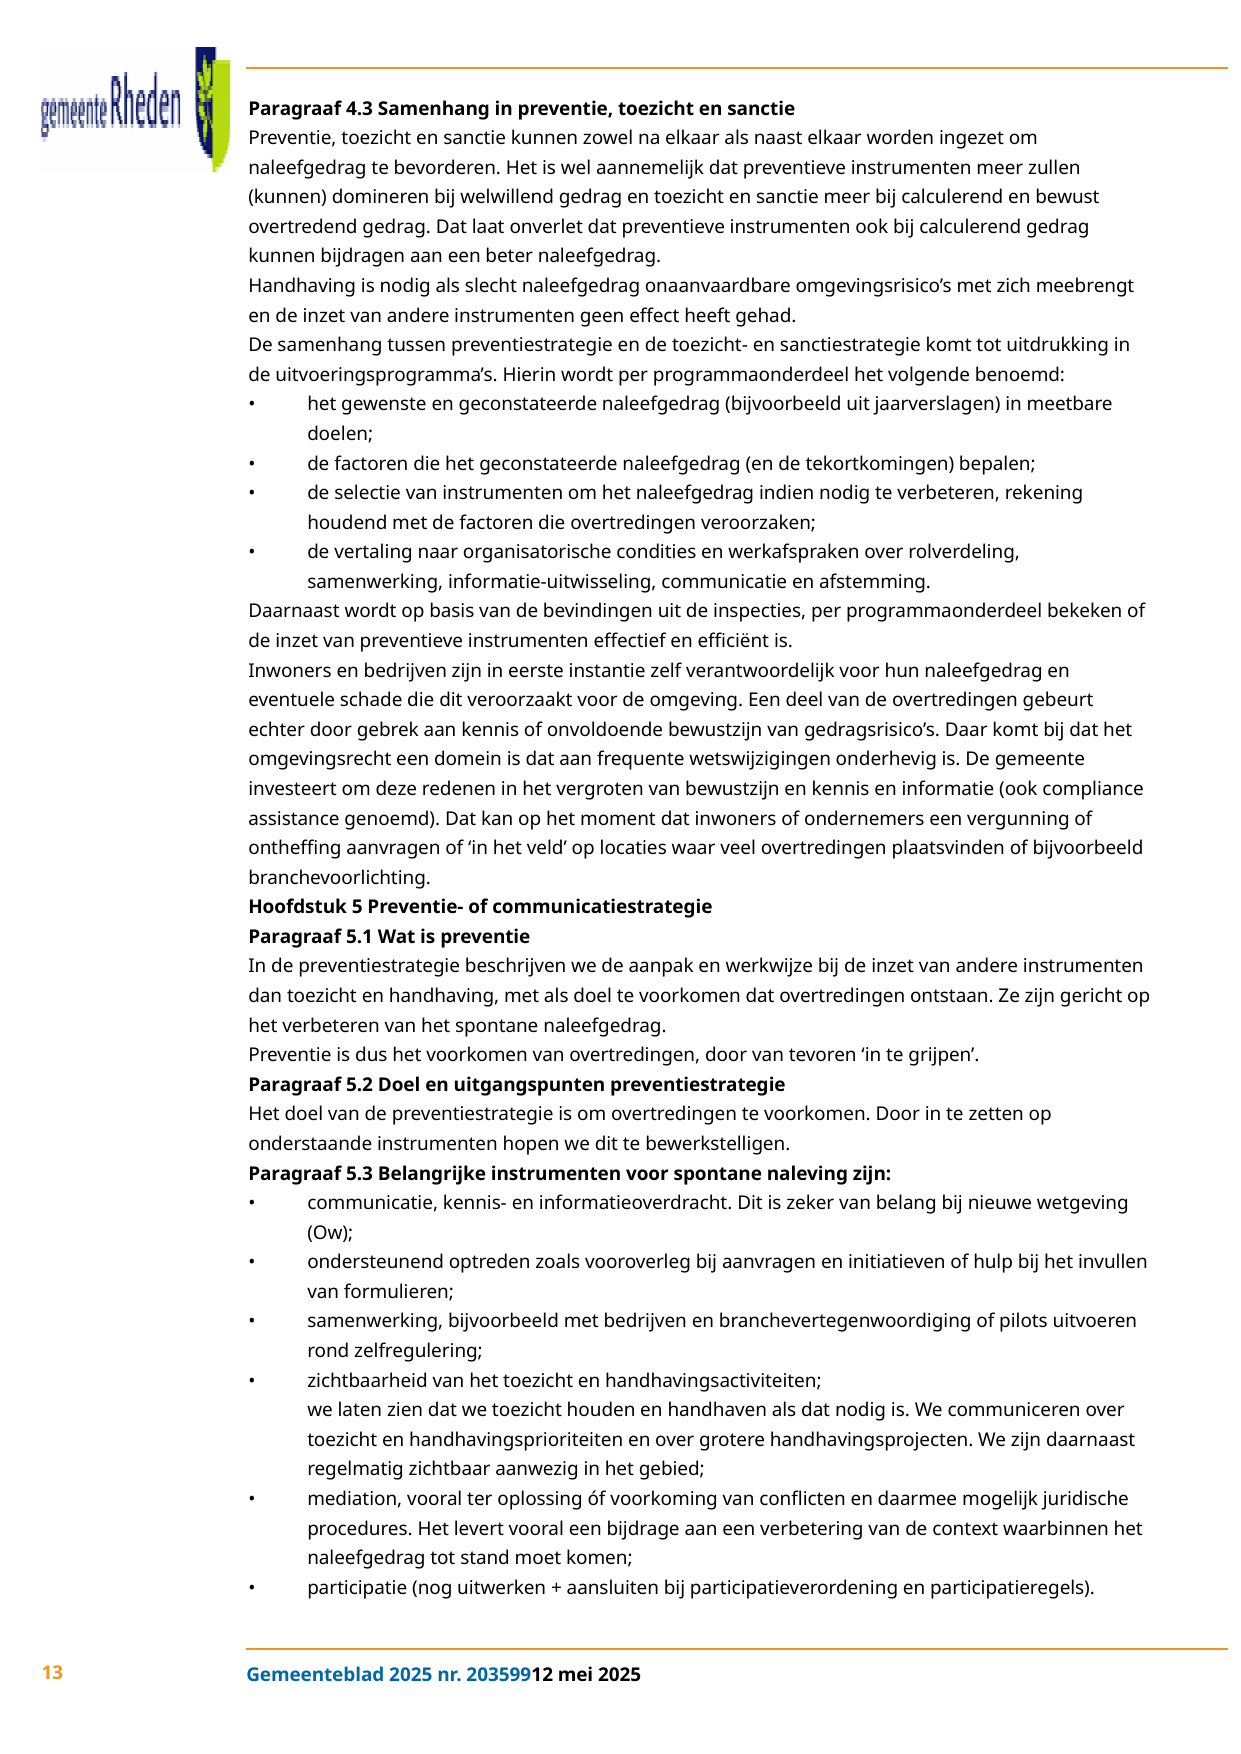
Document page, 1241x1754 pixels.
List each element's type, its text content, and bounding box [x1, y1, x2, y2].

text In de preventiestrategie beschrijven we de aanpak en werkwijze bij de inzet van andere instrumenten dan toezicht en handhaving, met als doel te voorkomen dat overtredingen ontstaan. Ze zijn gericht op het verbeteren van het spontane naleefgedrag. [248, 953, 1152, 1038]
picture [41, 47, 231, 172]
list we laten zien dat we toezicht houden en handhaven als dat nodig is. We communiceren over toezicht en handhavingsprioriteiten en over grotere handhavingsprojecten. We zijn daarnaast regelmatig zichtbaar aanwezig in het gebied; [248, 1396, 1152, 1481]
text Daarnaast wordt op basis van de bevindingen uit de inspecties, per programmaonderdeel bekeken of de inzet van preventieve instrumenten effectief en efficiënt is. [248, 598, 1152, 653]
list communicatie, kennis- en informatieoverdracht. Dit is zeker van belang bij nieuwe wetgeving (Ow); [248, 1189, 1152, 1245]
list de factoren die het geconstateerde naleefgedrag (en de tekortkomingen) bepalen; [248, 450, 1152, 476]
list de vertaling naar organisatorische condities en werkafspraken over rolverdeling, samenwerking, informatie-uitwisseling, communicatie en afstemming. [248, 538, 1152, 594]
text Handhaving is nodig als slecht naleefgedrag onaanvaardbare omgevingsrisico’s met zich meebrengt en de inzet van andere instrumenten geen effect heeft gehad. [248, 272, 1152, 328]
list mediation, vooral ter oplossing óf voorkoming van conflicten en daarmee mogelijk juridische procedures. Het levert vooral een bijdrage aan een verbetering van de context waarbinnen het naleefgedrag tot stand moet komen; [248, 1485, 1152, 1570]
text Inwoners en bedrijven zijn in eerste instantie zelf verantwoordelijk voor hun naleefgedrag en eventuele schade die dit veroorzaakt voor de omgeving. Een deel van de overtredingen gebeurt echter door gebrek aan kennis of onvoldoende bewustzijn van gedragsrisico’s. Daar komt bij dat het omgevingsrecht een domein is dat aan frequente wetswijzigingen onderhevig is. De gemeente investeert om deze redenen in het vergroten van bewustzijn en kennis en informatie (ook compliance assistance genoemd). Dat kan op het moment dat inwoners of ondernemers een vergunning of ontheffing aanvragen of ‘in het veld’ op locaties waar veel overtredingen plaatsvinden of bijvoorbeeld branchevoorlichting. [248, 657, 1152, 890]
text Preventie, toezicht en sanctie kunnen zowel na elkaar als naast elkaar worden ingezet om naleefgedrag te bevorderen. Het is wel aannemelijk dat preventieve instrumenten meer zullen (kunnen) domineren bij welwillend gedrag en toezicht en sanctie meer bij calculerend en bewust overtredend gedrag. Dat laat onverlet dat preventieve instrumenten ook bij calculerend gedrag kunnen bijdragen aan een beter naleefgedrag. [248, 124, 1152, 268]
text De samenhang tussen preventiestrategie en de toezicht- en sanctiestrategie komt tot uitdrukking in de uitvoeringsprogramma’s. Hierin wordt per programmaonderdeel het volgende benoemd: [248, 331, 1152, 387]
list samenwerking, bijvoorbeeld met bedrijven en branchevertegenwoordiging of pilots uitvoeren rond zelfregulering; [248, 1308, 1152, 1363]
list zichtbaarheid van het toezicht en handhavingsactiviteiten; [248, 1367, 1152, 1393]
text Paragraaf 5.2 Doel en uitgangspunten preventiestrategie [248, 1071, 1152, 1097]
list ondersteunend optreden zoals vooroverleg bij aanvragen en initiatieven of hulp bij het invullen van formulieren; [248, 1248, 1152, 1304]
list de selectie van instrumenten om het naleefgedrag indien nodig te verbeteren, rekening houdend met de factoren die overtredingen veroorzaken; [248, 479, 1152, 535]
text Hoofdstuk 5 Preventie- of communicatiestrategie [248, 893, 1152, 919]
text Paragraaf 5.3 Belangrijke instrumenten voor spontane naleving zijn: [248, 1160, 1152, 1186]
list het gewenste en geconstateerde naleefgedrag (bijvoorbeeld uit jaarverslagen) in meetbare doelen; [248, 391, 1152, 446]
text Paragraaf 5.1 Wat is preventie [248, 923, 1152, 949]
list participatie (nog uitwerken + aansluiten bij participatieverordening en participatieregels). [248, 1574, 1152, 1600]
text Preventie is dus het voorkomen van overtredingen, door van tevoren ‘in te grijpen’. [248, 1041, 1152, 1067]
text Paragraaf 4.3 Samenhang in preventie, toezicht en sanctie [248, 95, 1152, 121]
text Het doel van de preventiestrategie is om overtredingen te voorkomen. Door in te zetten op onderstaande instrumenten hopen we dit te bewerkstelligen. [248, 1101, 1152, 1156]
